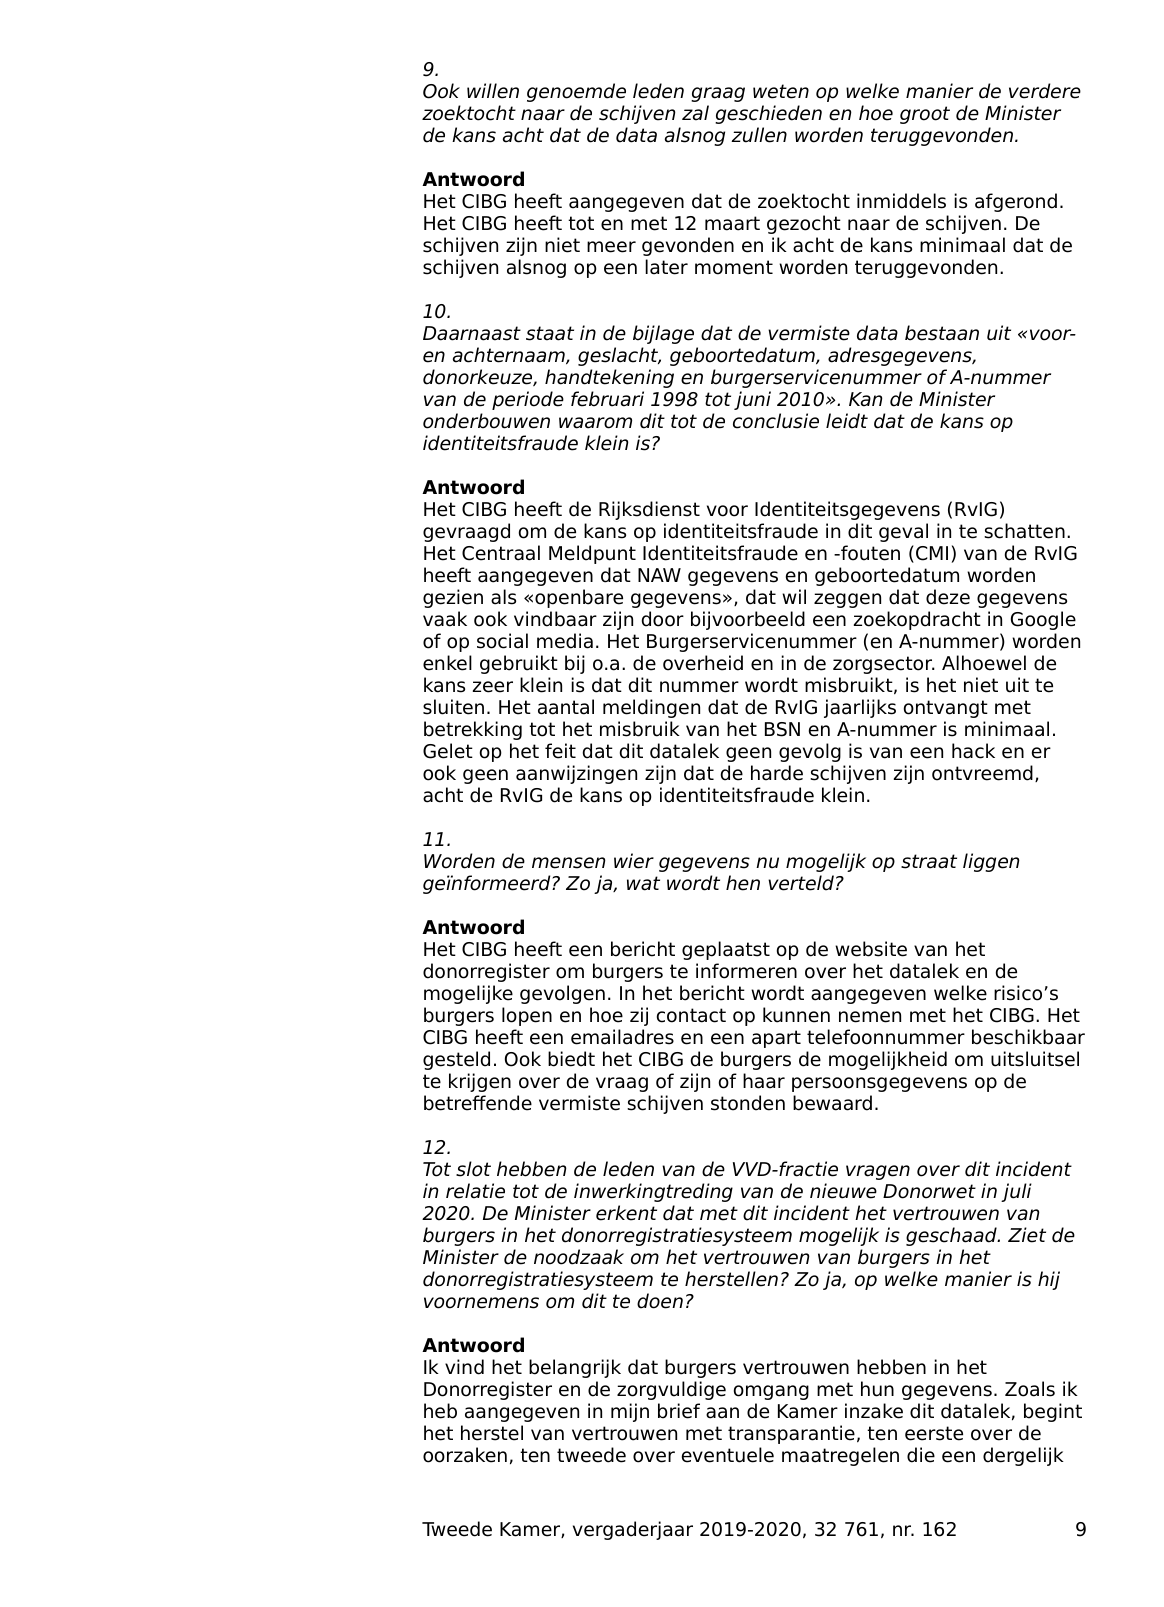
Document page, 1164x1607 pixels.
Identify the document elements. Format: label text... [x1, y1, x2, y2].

text Ik vind het belangrijk dat burgers vertrouwen hebben in het Donorregister en de zorgvuldige omgang met hun gegevens. Zoals ik heb aangegeven in mijn brief aan de Kamer inzake dit datalek, begint het herstel van vertrouwen met transparantie, ten eerste over de oorzaken, ten tweede over eventuele maatregelen die een dergelijk [422, 1357, 1087, 1467]
text Antwoord [422, 169, 1087, 191]
text Daarnaast staat in de bijlage dat de vermiste data bestaan uit «voor- en achternaam, geslacht, geboortedatum, adresgegevens, donorkeuze, handtekening en burgerservicenummer of A-nummer van de periode februari 1998 tot juni 2010». Kan de Minister onderbouwen waarom dit tot de conclusie leidt dat de kans op identiteitsfraude klein is? [422, 323, 1087, 455]
text Antwoord [422, 477, 1087, 499]
text Het CIBG heeft een bericht geplaatst op de website van het donorregister om burgers te informeren over het datalek en de mogelijke gevolgen. In het bericht wordt aangegeven welke risico’s burgers lopen en hoe zij contact op kunnen nemen met het CIBG. Het CIBG heeft een emailadres en een apart telefoonnummer beschikbaar gesteld. Ook biedt het CIBG de burgers de mogelijkheid om uitsluitsel te krijgen over de vraag of zijn of haar persoonsgegevens op de betreffende vermiste schijven stonden bewaard. [422, 939, 1087, 1115]
text 9. [422, 59, 1087, 81]
text Ook willen genoemde leden graag weten op welke manier de verdere zoektocht naar de schijven zal geschieden en hoe groot de Minister de kans acht dat de data alsnog zullen worden teruggevonden. [422, 81, 1087, 147]
text Antwoord [422, 917, 1087, 939]
text 11. [422, 829, 1087, 851]
text Worden de mensen wier gegevens nu mogelijk op straat liggen geïnformeerd? Zo ja, wat wordt hen verteld? [422, 851, 1087, 895]
text Het CIBG heeft aangegeven dat de zoektocht inmiddels is afgerond. Het CIBG heeft tot en met 12 maart gezocht naar de schijven. De schijven zijn niet meer gevonden en ik acht de kans minimaal dat de schijven alsnog op een later moment worden teruggevonden. [422, 191, 1087, 279]
text 12. [422, 1137, 1087, 1159]
text Antwoord [422, 1335, 1087, 1357]
text Tot slot hebben de leden van de VVD-fractie vragen over dit incident in relatie tot de inwerkingtreding van de nieuwe Donorwet in juli 2020. De Minister erkent dat met dit incident het vertrouwen van burgers in het donorregistratiesysteem mogelijk is geschaad. Ziet de Minister de noodzaak om het vertrouwen van burgers in het donorregistratiesysteem te herstellen? Zo ja, op welke manier is hij voornemens om dit te doen? [422, 1159, 1087, 1313]
text Het CIBG heeft de Rijksdienst voor Identiteitsgegevens (RvIG) gevraagd om de kans op identiteitsfraude in dit geval in te schatten. Het Centraal Meldpunt Identiteitsfraude en -fouten (CMI) van de RvIG heeft aangegeven dat NAW gegevens en geboortedatum worden gezien als «openbare gegevens», dat wil zeggen dat deze gegevens vaak ook vindbaar zijn door bijvoorbeeld een zoekopdracht in Google of op social media. Het Burgerservicenummer (en A-nummer) worden enkel gebruikt bij o.a. de overheid en in de zorgsector. Alhoewel de kans zeer klein is dat dit nummer wordt misbruikt, is het niet uit te sluiten. Het aantal meldingen dat de RvIG jaarlijks ontvangt met betrekking tot het misbruik van het BSN en A-nummer is minimaal. Gelet op het feit dat dit datalek geen gevolg is van een hack en er ook geen aanwijzingen zijn dat de harde schijven zijn ontvreemd, acht de RvIG de kans op identiteitsfraude klein. [422, 499, 1087, 807]
text 10. [422, 301, 1087, 323]
